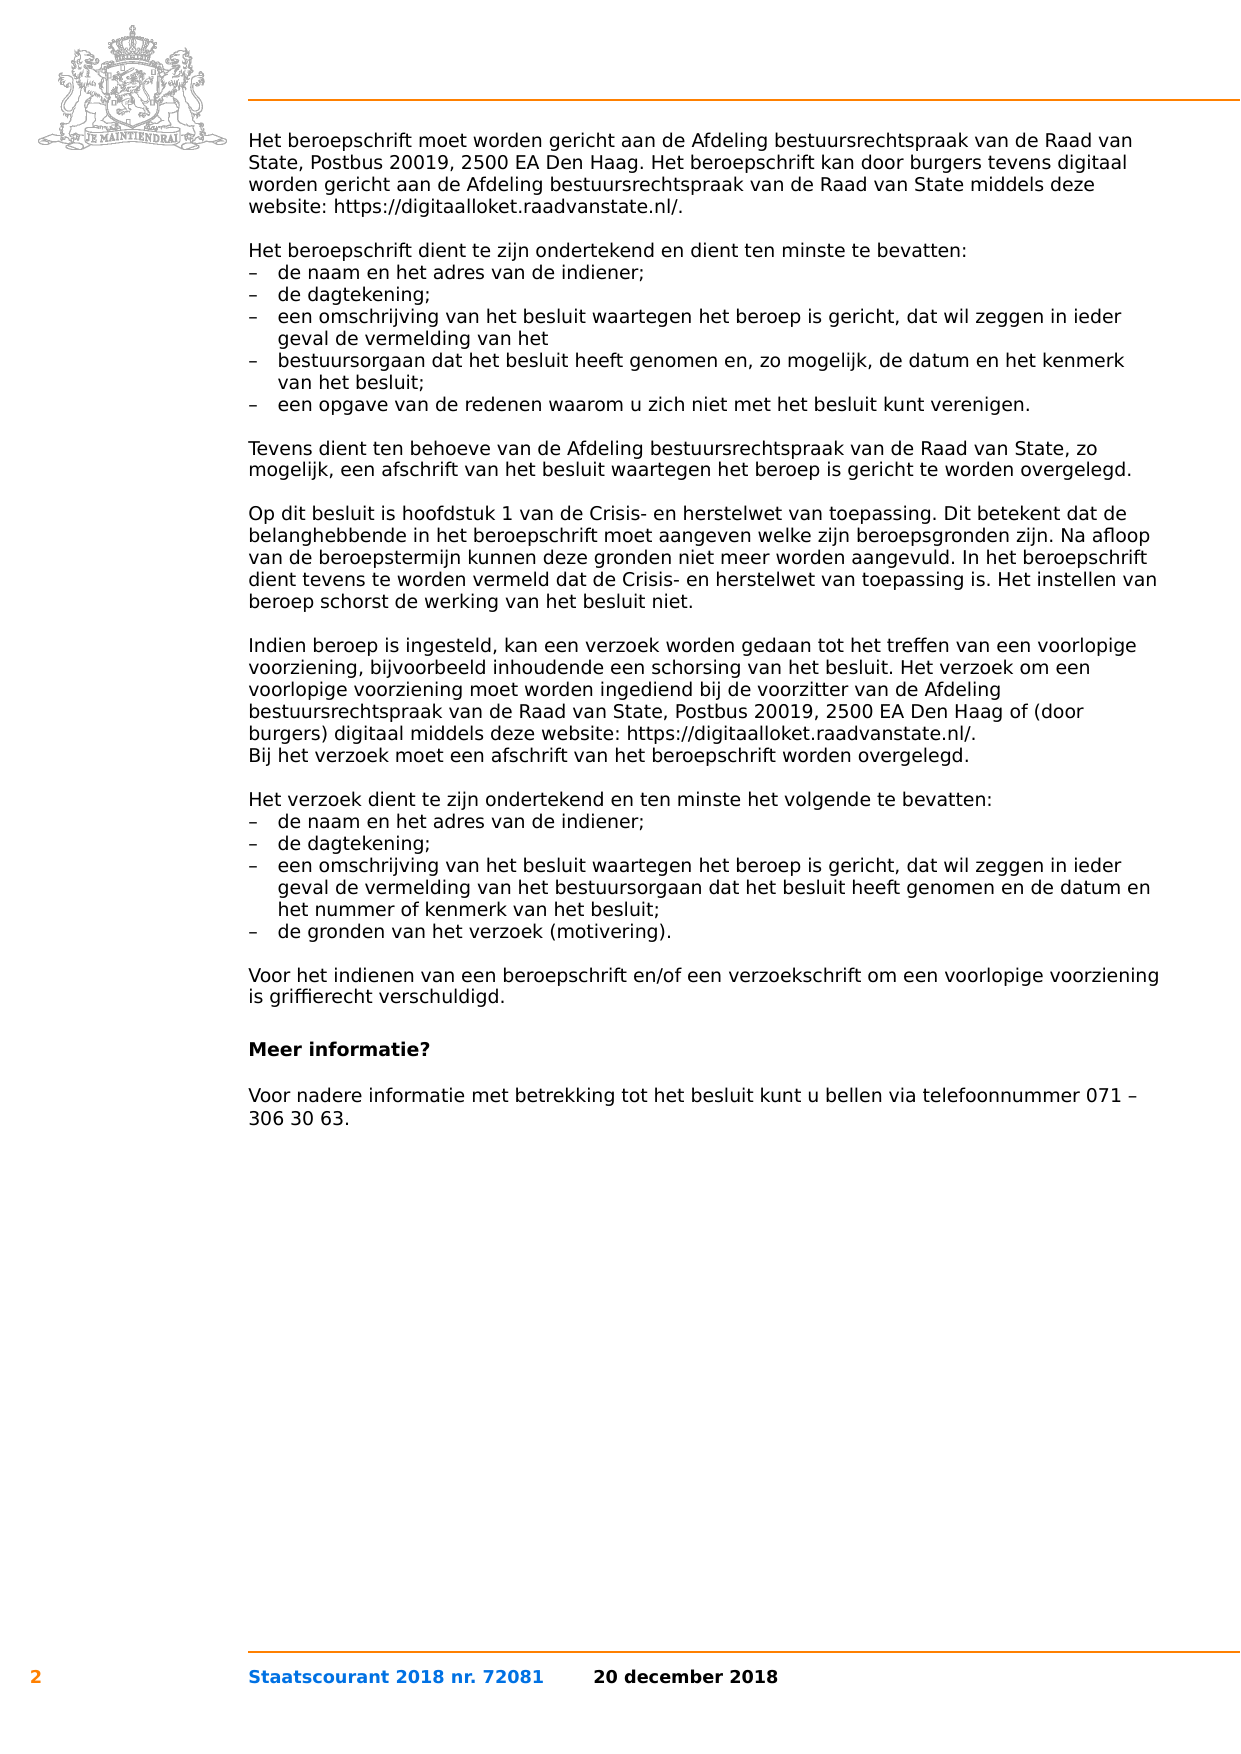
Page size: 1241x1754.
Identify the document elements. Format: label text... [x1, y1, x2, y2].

text – de naam en het adres van de indiener; [248, 262, 1163, 284]
text – bestuursorgaan dat het besluit heeft genomen en, zo mogelijk, de datum en het kenmerk van het besluit; [248, 349, 1163, 393]
text Het verzoek dient te zijn ondertekend en ten minste het volgende te bevatten: [248, 789, 1163, 811]
text – de naam en het adres van de indiener; [248, 811, 1163, 833]
text Het beroepschrift dient te zijn ondertekend en dient ten minste te bevatten: [248, 240, 1163, 262]
text – een omschrijving van het besluit waartegen het beroep is gericht, dat wil zeggen in ieder geval de vermelding van het [248, 306, 1163, 349]
text – de gronden van het verzoek (motivering). [248, 921, 1163, 943]
text Indien beroep is ingesteld, kan een verzoek worden gedaan tot het treffen van een voorlopige voorziening, bijvoorbeeld inhoudende een schorsing van het besluit. Het verzoek om een voorlopige voorziening moet worden ingediend bij de voorzitter van de Afdeling bestuursrechtspraak van de Raad van State, Postbus 20019, 2500 EA Den Haag of (door burgers) digitaal middels deze website: https://digitaalloket.raadvanstate.nl/. [248, 635, 1163, 745]
text Voor het indienen van een beroepschrift en/of een verzoekschrift om een voorlopige voorziening is griffierecht verschuldigd. [248, 964, 1163, 1008]
text Het beroepschrift moet worden gericht aan de Afdeling bestuursrechtspraak van de Raad van State, Postbus 20019, 2500 EA Den Haag. Het beroepschrift kan door burgers tevens digitaal worden gericht aan de Afdeling bestuursrechtspraak van de Raad van State middels deze website: https://digitaalloket.raadvanstate.nl/. [248, 130, 1163, 218]
text – de dagtekening; [248, 284, 1163, 306]
text Op dit besluit is hoofdstuk 1 van de Crisis- en herstelwet van toepassing. Dit betekent dat de belanghebbende in het beroepschrift moet aangeven welke zijn beroepsgronden zijn. Na afloop van de beroepstermijn kunnen deze gronden niet meer worden aangevuld. In het beroepschrift dient tevens te worden vermeld dat de Crisis- en herstelwet van toepassing is. Het instellen van beroep schorst de werking van het besluit niet. [248, 503, 1163, 613]
text Voor nadere informatie met betrekking tot het besluit kunt u bellen via telefoonnummer 071 – 306 30 63. [248, 1085, 1163, 1129]
subtitle Meer informatie? [248, 1038, 1163, 1060]
text – een opgave van de redenen waarom u zich niet met het besluit kunt verenigen. [248, 393, 1163, 416]
text – de dagtekening; [248, 833, 1163, 855]
picture [38, 25, 227, 150]
text Bij het verzoek moet een afschrift van het beroepschrift worden overgelegd. [248, 745, 1163, 767]
text Tevens dient ten behoeve van de Afdeling bestuursrechtspraak van de Raad van State, zo mogelijk, een afschrift van het besluit waartegen het beroep is gericht te worden overgelegd. [248, 437, 1163, 481]
text – een omschrijving van het besluit waartegen het beroep is gericht, dat wil zeggen in ieder geval de vermelding van het bestuursorgaan dat het besluit heeft genomen en de datum en het nummer of kenmerk van het besluit; [248, 855, 1163, 921]
